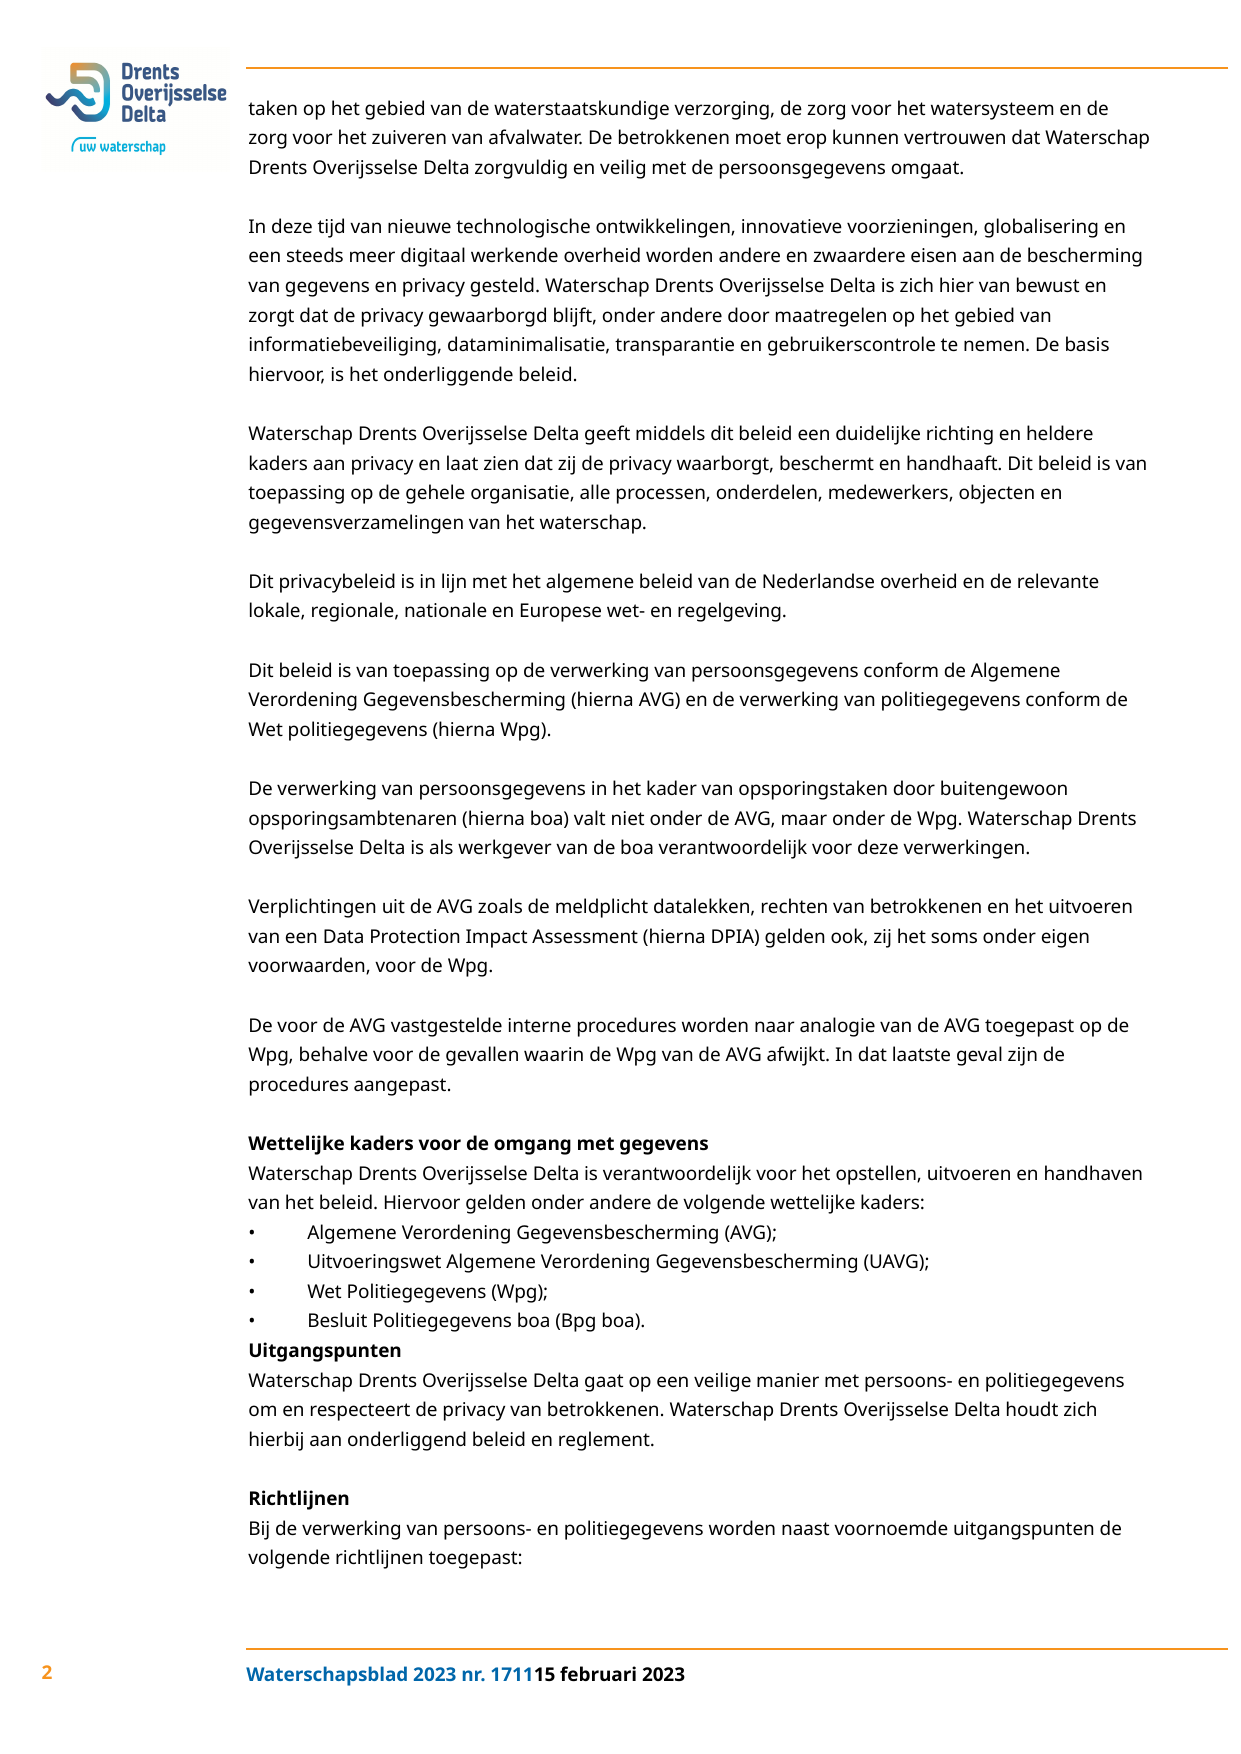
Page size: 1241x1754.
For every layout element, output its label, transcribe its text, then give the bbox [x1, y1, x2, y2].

text taken op het gebied van de waterstaatskundige verzorging, de zorg voor het watersysteem en de zorg voor het zuiveren van afvalwater. De betrokkenen moet erop kunnen vertrouwen dat Waterschap Drents Overijsselse Delta zorgvuldig en veilig met de persoonsgegevens omgaat. [248, 95, 1152, 180]
text Bij de verwerking van persoons- en politiegegevens worden naast voornoemde uitgangspunten de volgende richtlijnen toegepast: [248, 1515, 1152, 1570]
list Uitvoeringswet Algemene Verordening Gegevensbescherming (UAVG); [248, 1248, 1152, 1274]
list Wet Politiegegevens (Wpg); [248, 1278, 1152, 1304]
text De verwerking van persoonsgegevens in het kader van opsporingstaken door buitengewoon opsporingsambtenaren (hierna boa) valt niet onder de AVG, maar onder de Wpg. Waterschap Drents Overijsselse Delta is als werkgever van de boa verantwoordelijk voor deze verwerkingen. [248, 775, 1152, 860]
text Dit beleid is van toepassing op de verwerking van persoonsgegevens conform de Algemene Verordening Gegevensbescherming (hierna AVG) en de verwerking van politiegegevens conform de Wet politiegegevens (hierna Wpg). [248, 657, 1152, 742]
picture [41, 47, 231, 172]
text Waterschap Drents Overijsselse Delta geeft middels dit beleid een duidelijke richting en heldere kaders aan privacy en laat zien dat zij de privacy waarborgt, beschermt en handhaaft. Dit beleid is van toepassing op de gehele organisatie, alle processen, onderdelen, medewerkers, objecten en gegevensverzamelingen van het waterschap. [248, 420, 1152, 535]
text Dit privacybeleid is in lijn met het algemene beleid van de Nederlandse overheid en de relevante lokale, regionale, nationale en Europese wet- en regelgeving. [248, 568, 1152, 623]
text Waterschap Drents Overijsselse Delta is verantwoordelijk voor het opstellen, uitvoeren en handhaven van het beleid. Hiervoor gelden onder andere de volgende wettelijke kaders: [248, 1160, 1152, 1215]
text Uitgangspunten [248, 1337, 1152, 1363]
list Besluit Politiegegevens boa (Bpg boa). [248, 1308, 1152, 1333]
text Wettelijke kaders voor de omgang met gegevens [248, 1130, 1152, 1156]
text Waterschap Drents Overijsselse Delta gaat op een veilige manier met persoons- en politiegegevens om en respecteert de privacy van betrokkenen. Waterschap Drents Overijsselse Delta houdt zich hierbij aan onderliggend beleid en reglement. [248, 1367, 1152, 1452]
text In deze tijd van nieuwe technologische ontwikkelingen, innovatieve voorzieningen, globalisering en een steeds meer digitaal werkende overheid worden andere en zwaardere eisen aan de bescherming van gegevens en privacy gesteld. Waterschap Drents Overijsselse Delta is zich hier van bewust en zorgt dat de privacy gewaarborgd blijft, onder andere door maatregelen op het gebied van informatiebeveiliging, dataminimalisatie, transparantie en gebruikerscontrole te nemen. De basis hiervoor, is het onderliggende beleid. [248, 213, 1152, 387]
text De voor de AVG vastgestelde interne procedures worden naar analogie van de AVG toegepast op de Wpg, behalve voor de gevallen waarin de Wpg van de AVG afwijkt. In dat laatste geval zijn de procedures aangepast. [248, 1012, 1152, 1097]
list Algemene Verordening Gegevensbescherming (AVG); [248, 1219, 1152, 1245]
text Verplichtingen uit de AVG zoals de meldplicht datalekken, rechten van betrokkenen en het uitvoeren van een Data Protection Impact Assessment (hierna DPIA) gelden ook, zij het soms onder eigen voorwaarden, voor de Wpg. [248, 893, 1152, 978]
text Richtlijnen [248, 1485, 1152, 1511]
